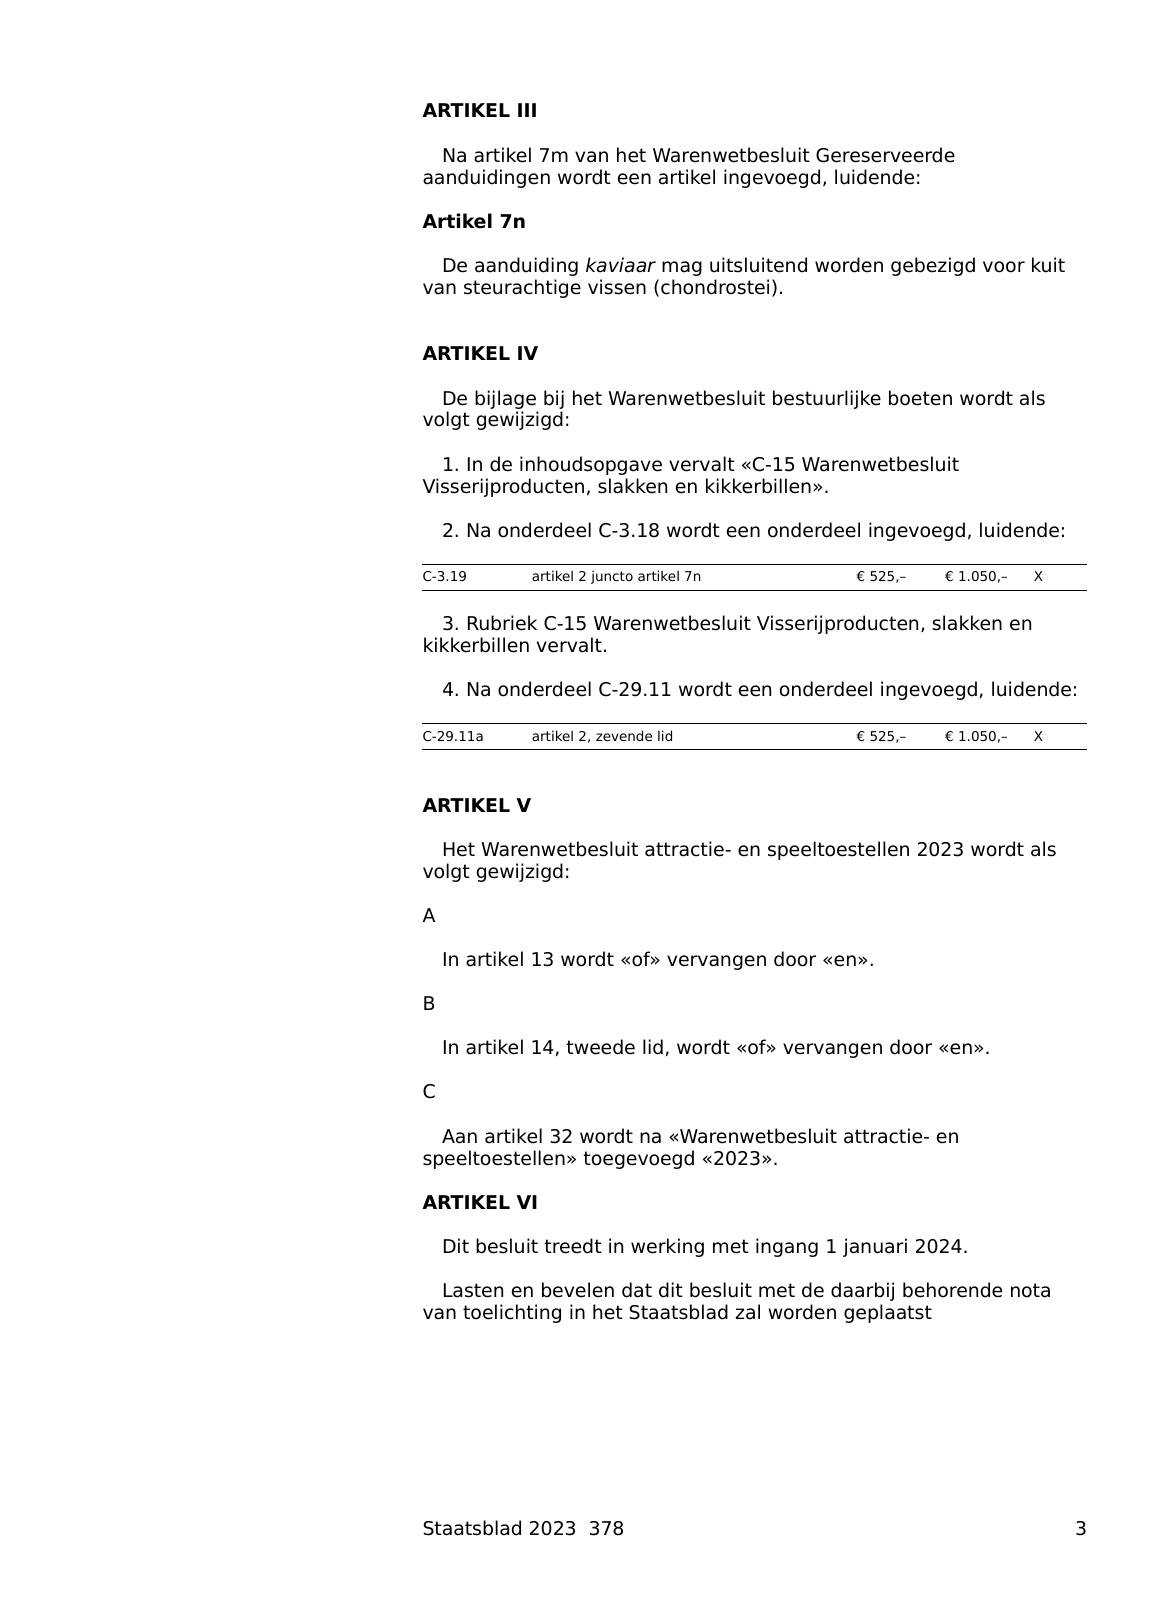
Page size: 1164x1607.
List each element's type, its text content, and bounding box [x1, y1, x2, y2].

table_header artikel 2, zevende lid [526, 724, 850, 749]
text Na artikel 7m van het Warenwetbesluit Gereserveerde aanduidingen wordt een artikel ingevoegd, luidende: [422, 144, 1087, 188]
table_header X [1028, 724, 1087, 749]
table_header € 1.050,– [939, 724, 1028, 749]
text Het Warenwetbesluit attractie- en speeltoestellen 2023 wordt als volgt gewijzigd: [422, 839, 1087, 883]
text 2. Na onderdeel C-3.18 wordt een onderdeel ingevoegd, luidende: [422, 520, 1087, 542]
table_header X [1028, 565, 1087, 590]
text Lasten en bevelen dat dit besluit met de daarbij behorende nota van toelichting in het Staatsblad zal worden geplaatst [422, 1280, 1087, 1324]
text 4. Na onderdeel C-29.11 wordt een onderdeel ingevoegd, luidende: [422, 679, 1087, 701]
table_header € 525,– [850, 724, 939, 749]
text A [422, 905, 1087, 927]
subtitle ARTIKEL VI [422, 1192, 1087, 1214]
text C [422, 1081, 1087, 1103]
table_header € 525,– [850, 565, 939, 590]
text In artikel 14, tweede lid, wordt «of» vervangen door «en». [422, 1037, 1087, 1059]
text Aan artikel 32 wordt na «Warenwetbesluit attractie- en speeltoestellen» toegevoegd «2023». [422, 1126, 1087, 1169]
text De aanduiding kaviaar mag uitsluitend worden gebezigd voor kuit van steurachtige vissen (chondrostei). [422, 255, 1087, 299]
text 1. In de inhoudsopgave vervalt «C-15 Warenwetbesluit Visserijproducten, slakken en kikkerbillen». [422, 453, 1087, 497]
text 3. Rubriek C-15 Warenwetbesluit Visserijproducten, slakken en kikkerbillen vervalt. [422, 613, 1087, 657]
subtitle ARTIKEL III [422, 100, 1087, 122]
subtitle Artikel 7n [422, 211, 1087, 233]
text De bijlage bij het Warenwetbesluit bestuurlijke boeten wordt als volgt gewijzigd: [422, 387, 1087, 431]
table_header artikel 2 juncto artikel 7n [526, 565, 850, 590]
text In artikel 13 wordt «of» vervangen door «en». [422, 949, 1087, 971]
text B [422, 993, 1087, 1015]
subtitle ARTIKEL IV [422, 343, 1087, 365]
table_header C-29.11a [422, 724, 526, 749]
table_header € 1.050,– [939, 565, 1028, 590]
table_header C-3.19 [422, 565, 526, 590]
subtitle ARTIKEL V [422, 794, 1087, 816]
text Dit besluit treedt in werking met ingang 1 januari 2024. [422, 1236, 1087, 1258]
